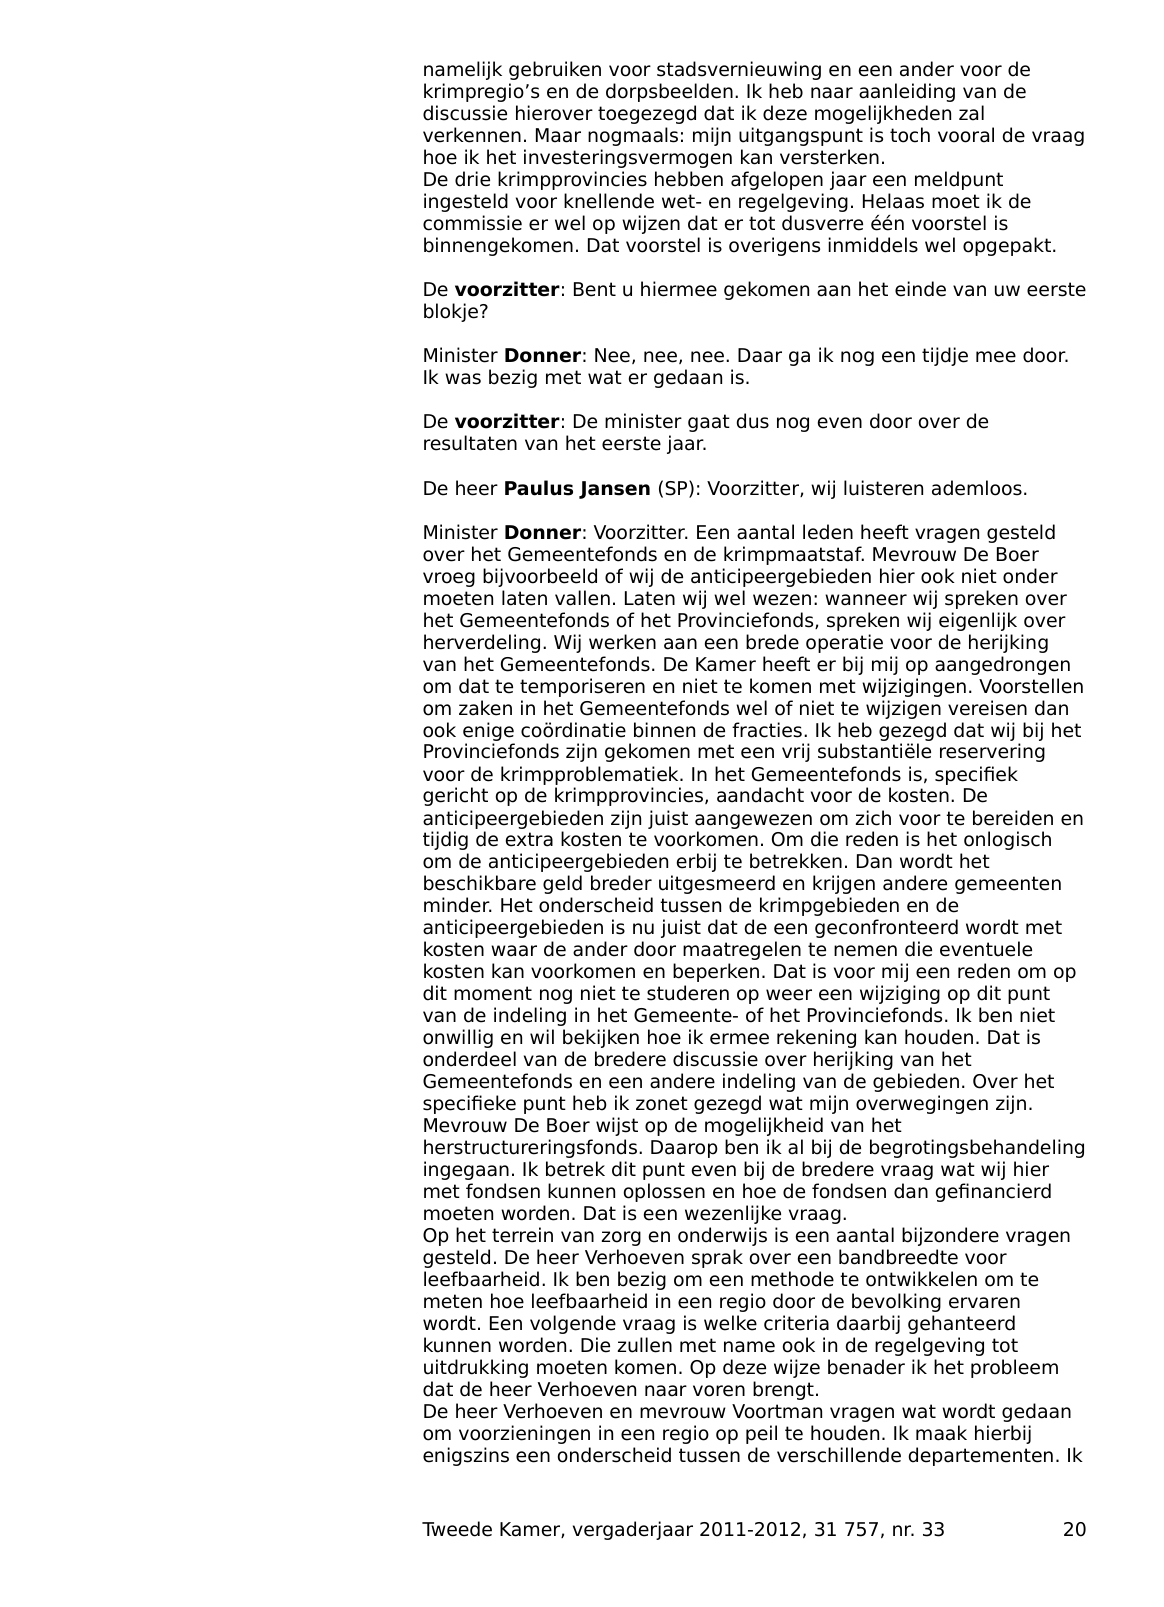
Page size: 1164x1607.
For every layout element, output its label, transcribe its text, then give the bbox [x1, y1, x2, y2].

text De heer Paulus Jansen (SP): Voorzitter, wij luisteren ademloos. [422, 477, 1087, 499]
text De voorzitter: De minister gaat dus nog even door over de resultaten van het eerste jaar. [422, 411, 1087, 455]
text Minister Donner: Voorzitter. Een aantal leden heeft vragen gesteld over het Gemeentefonds en de krimpmaatstaf. Mevrouw De Boer vroeg bijvoorbeeld of wij de anticipeergebieden hier ook niet onder moeten laten vallen. Laten wij wel wezen: wanneer wij spreken over het Gemeentefonds of het Provinciefonds, spreken wij eigenlijk over herverdeling. Wij werken aan een brede operatie voor de herijking van het Gemeentefonds. De Kamer heeft er bij mij op aangedrongen om dat te temporiseren en niet te komen met wijzigingen. Voorstellen om zaken in het Gemeentefonds wel of niet te wijzigen vereisen dan ook enige coördinatie binnen de fracties. Ik heb gezegd dat wij bij het Provinciefonds zijn gekomen met een vrij substantiële reservering voor de krimpproblematiek. In het Gemeentefonds is, specifiek gericht op de krimpprovincies, aandacht voor de kosten. De anticipeergebieden zijn juist aangewezen om zich voor te bereiden en tijdig de extra kosten te voorkomen. Om die reden is het onlogisch om de anticipeergebieden erbij te betrekken. Dan wordt het beschikbare geld breder uitgesmeerd en krijgen andere gemeenten minder. Het onderscheid tussen de krimpgebieden en de anticipeergebieden is nu juist dat de een geconfronteerd wordt met kosten waar de ander door maatregelen te nemen die eventuele kosten kan voorkomen en beperken. Dat is voor mij een reden om op dit moment nog niet te studeren op weer een wijziging op dit punt van de indeling in het Gemeente- of het Provinciefonds. Ik ben niet onwillig en wil bekijken hoe ik ermee rekening kan houden. Dat is onderdeel van de bredere discussie over herijking van het Gemeentefonds en een andere indeling van de gebieden. Over het specifieke punt heb ik zonet gezegd wat mijn overwegingen zijn. [422, 522, 1087, 1115]
text Mevrouw De Boer wijst op de mogelijkheid van het herstructureringsfonds. Daarop ben ik al bij de begrotingsbehandeling ingegaan. Ik betrek dit punt even bij de bredere vraag wat wij hier met fondsen kunnen oplossen en hoe de fondsen dan gefinancierd moeten worden. Dat is een wezenlijke vraag. [422, 1115, 1087, 1225]
text De heer Verhoeven en mevrouw Voortman vragen wat wordt gedaan om voorzieningen in een regio op peil te houden. Ik maak hierbij enigszins een onderscheid tussen de verschillende departementen. Ik [422, 1401, 1087, 1467]
text Op het terrein van zorg en onderwijs is een aantal bijzondere vragen gesteld. De heer Verhoeven sprak over een bandbreedte voor leefbaarheid. Ik ben bezig om een methode te ontwikkelen om te meten hoe leefbaarheid in een regio door de bevolking ervaren wordt. Een volgende vraag is welke criteria daarbij gehanteerd kunnen worden. Die zullen met name ook in de regelgeving tot uitdrukking moeten komen. Op deze wijze benader ik het probleem dat de heer Verhoeven naar voren brengt. [422, 1225, 1087, 1401]
text De drie krimpprovincies hebben afgelopen jaar een meldpunt ingesteld voor knellende wet- en regelgeving. Helaas moet ik de commissie er wel op wijzen dat er tot dusverre één voorstel is binnengekomen. Dat voorstel is overigens inmiddels wel opgepakt. [422, 169, 1087, 257]
text De voorzitter: Bent u hiermee gekomen aan het einde van uw eerste blokje? [422, 279, 1087, 323]
text Minister Donner: Nee, nee, nee. Daar ga ik nog een tijdje mee door. Ik was bezig met wat er gedaan is. [422, 345, 1087, 389]
text namelijk gebruiken voor stadsvernieuwing en een ander voor de krimpregio’s en de dorpsbeelden. Ik heb naar aanleiding van de discussie hierover toegezegd dat ik deze mogelijkheden zal verkennen. Maar nogmaals: mijn uitgangspunt is toch vooral de vraag hoe ik het investeringsvermogen kan versterken. [422, 59, 1087, 169]
